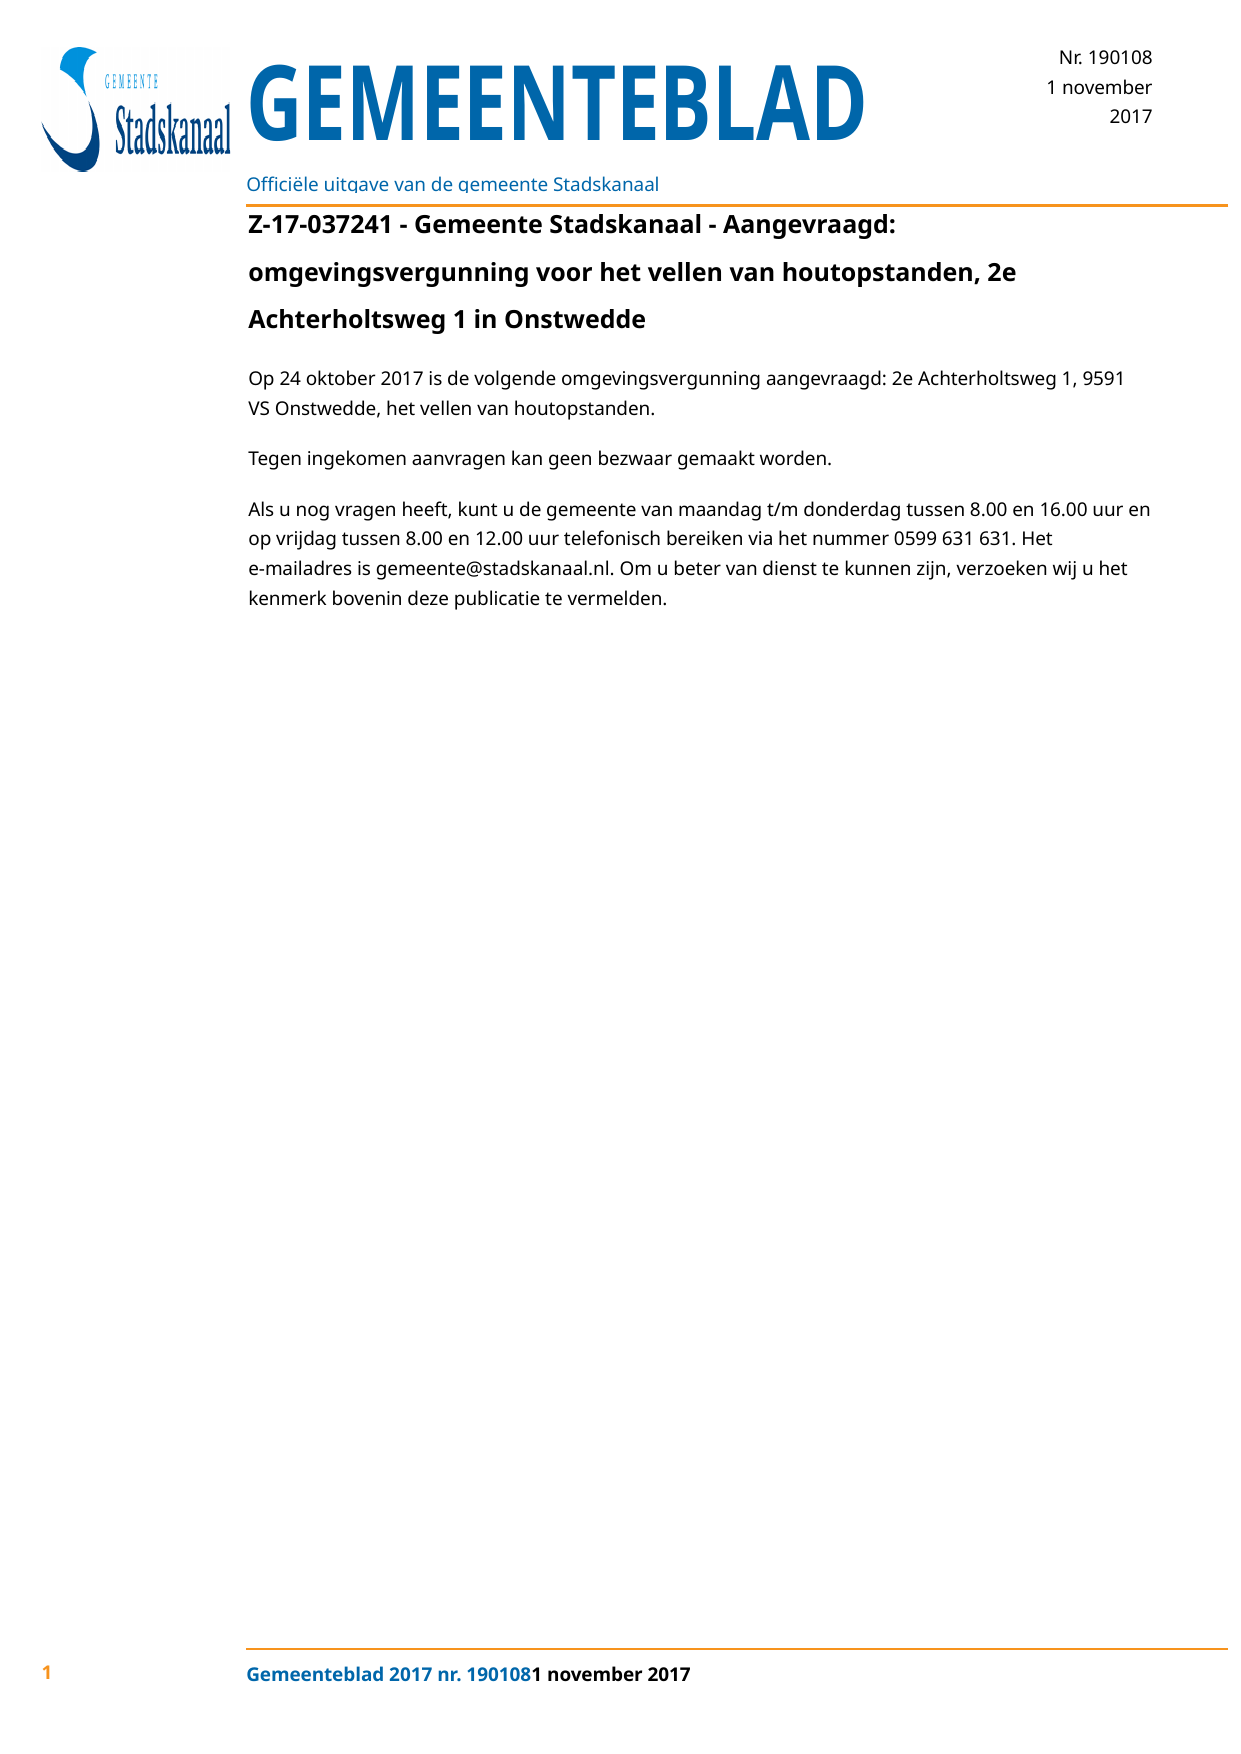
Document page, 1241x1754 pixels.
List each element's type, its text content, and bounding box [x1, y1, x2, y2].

text Tegen ingekomen aanvragen kan geen bezwaar gemaakt worden. [248, 446, 1152, 471]
text Als u nog vragen heeft, kunt u de gemeente van maandag t/m donderdag tussen 8.00 en 16.00 uur en op vrijdag tussen 8.00 en 12.00 uur telefonisch bereiken via het nummer 0599 631 631. Het e‑mailadres is gemeente@stadskanaal.nl. Om u beter van dienst te kunnen zijn, verzoeken wij u het kenmerk bovenin deze publicatie te vermelden. [248, 496, 1152, 610]
text Op 24 oktober 2017 is de volgende omgevingsvergunning aangevraagd: 2e Achterholtsweg 1, 9591 VS Onstwedde, het vellen van houtopstanden. [248, 366, 1152, 421]
picture [41, 47, 231, 172]
text Z-17-037241 - Gemeente Stadskanaal - Aangevraagd: omgevingsvergunning voor het vellen van houtopstanden, 2e Achterholtsweg 1 in Onstwedde [248, 207, 1152, 336]
